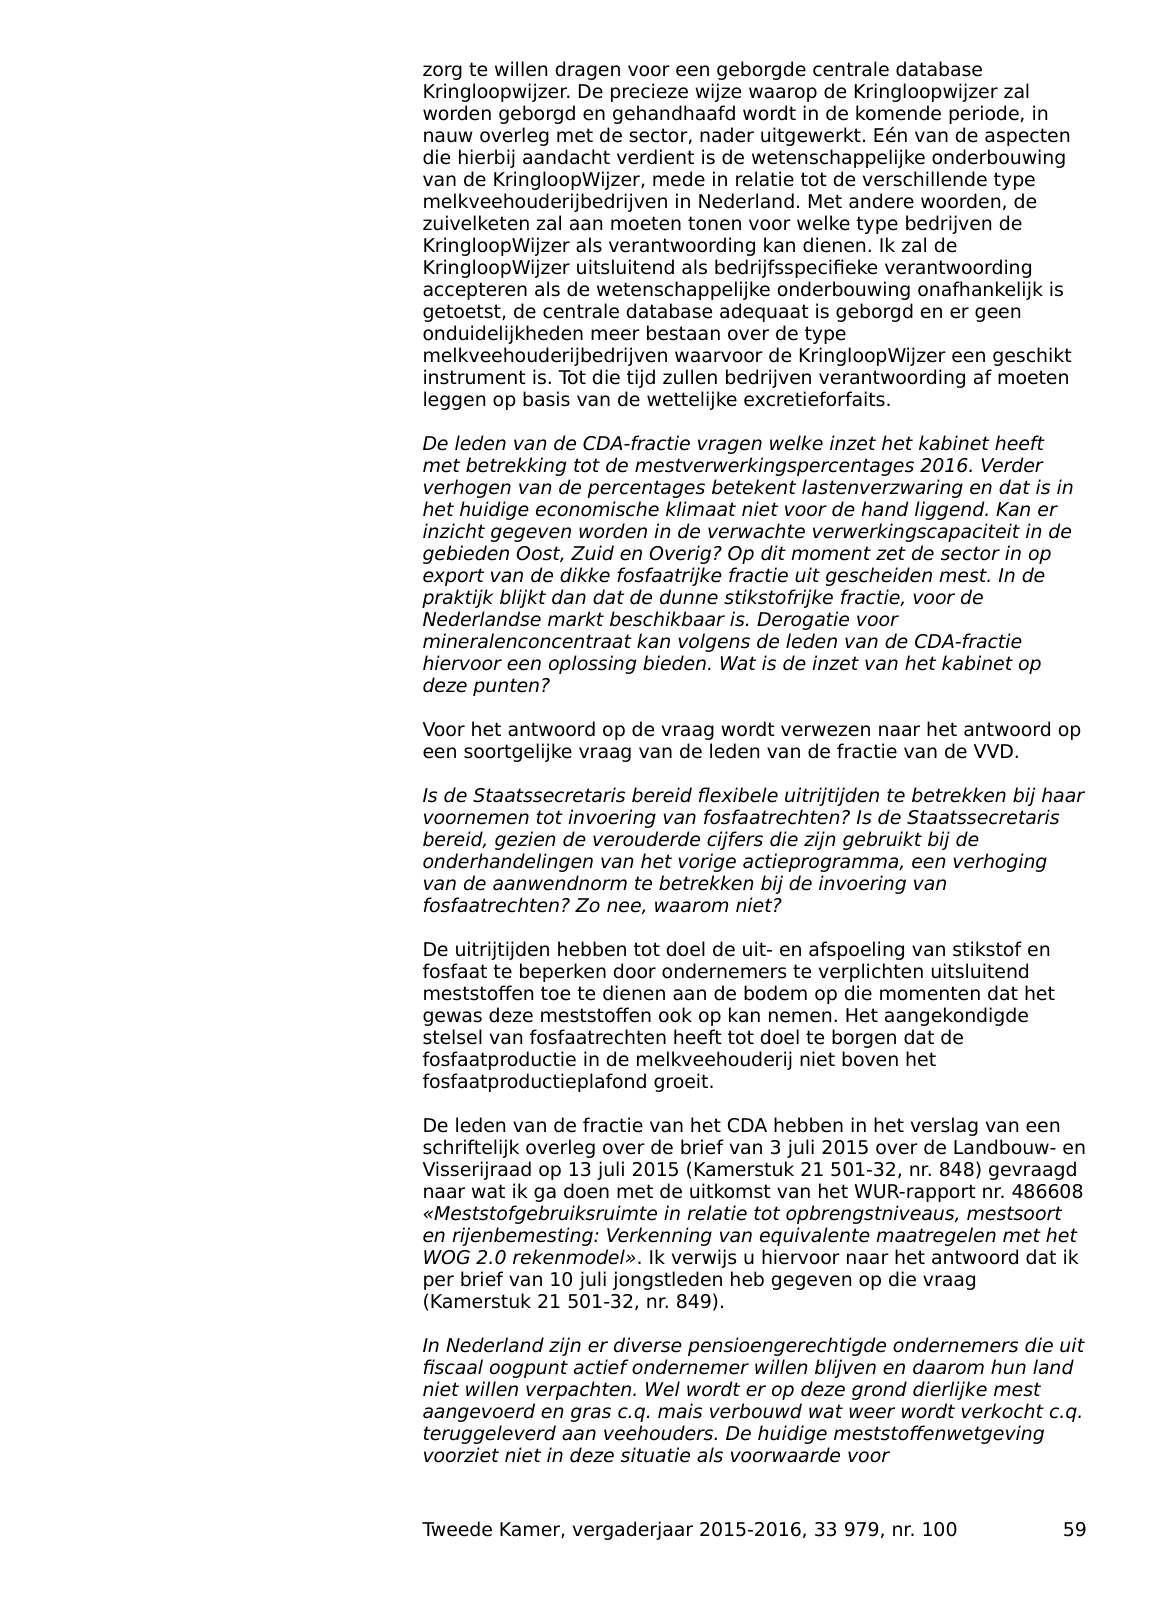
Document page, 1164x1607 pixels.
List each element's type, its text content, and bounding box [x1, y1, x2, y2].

text De leden van de fractie van het CDA hebben in het verslag van een schriftelijk overleg over de brief van 3 juli 2015 over de Landbouw- en Visserijraad op 13 juli 2015 (Kamerstuk 21 501-32, nr. 848) gevraagd naar wat ik ga doen met de uitkomst van het WUR-rapport nr. 486608 «Meststofgebruiksruimte in relatie tot opbrengstniveaus, mestsoort en rijenbemesting: Verkenning van equivalente maatregelen met het WOG 2.0 rekenmodel». Ik verwijs u hiervoor naar het antwoord dat ik per brief van 10 juli jongstleden heb gegeven op die vraag (Kamerstuk 21 501-32, nr. 849). [422, 1115, 1087, 1313]
text De uitrijtijden hebben tot doel de uit- en afspoeling van stikstof en fosfaat te beperken door ondernemers te verplichten uitsluitend meststoffen toe te dienen aan de bodem op die momenten dat het gewas deze meststoffen ook op kan nemen. Het aangekondigde stelsel van fosfaatrechten heeft tot doel te borgen dat de fosfaatproductie in de melkveehouderij niet boven het fosfaatproductieplafond groeit. [422, 939, 1087, 1093]
text zorg te willen dragen voor een geborgde centrale database Kringloopwijzer. De precieze wijze waarop de Kringloopwijzer zal worden geborgd en gehandhaafd wordt in de komende periode, in nauw overleg met de sector, nader uitgewerkt. Eén van de aspecten die hierbij aandacht verdient is de wetenschappelijke onderbouwing van de KringloopWijzer, mede in relatie tot de verschillende type melkveehouderijbedrijven in Nederland. Met andere woorden, de zuivelketen zal aan moeten tonen voor welke type bedrijven de KringloopWijzer als verantwoording kan dienen. Ik zal de KringloopWijzer uitsluitend als bedrijfsspecifieke verantwoording accepteren als de wetenschappelijke onderbouwing onafhankelijk is getoetst, de centrale database adequaat is geborgd en er geen onduidelijkheden meer bestaan over de type melkveehouderijbedrijven waarvoor de KringloopWijzer een geschikt instrument is. Tot die tijd zullen bedrijven verantwoording af moeten leggen op basis van de wettelijke excretieforfaits. [422, 59, 1087, 411]
text De leden van de CDA-fractie vragen welke inzet het kabinet heeft met betrekking tot de mestverwerkingspercentages 2016. Verder verhogen van de percentages betekent lastenverzwaring en dat is in het huidige economische klimaat niet voor de hand liggend. Kan er inzicht gegeven worden in de verwachte verwerkingscapaciteit in de gebieden Oost, Zuid en Overig? Op dit moment zet de sector in op export van de dikke fosfaatrijke fractie uit gescheiden mest. In de praktijk blijkt dan dat de dunne stikstofrijke fractie, voor de Nederlandse markt beschikbaar is. Derogatie voor mineralenconcentraat kan volgens de leden van de CDA-fractie hiervoor een oplossing bieden. Wat is de inzet van het kabinet op deze punten? [422, 433, 1087, 697]
text Is de Staatssecretaris bereid flexibele uitrijtijden te betrekken bij haar voornemen tot invoering van fosfaatrechten? Is de Staatssecretaris bereid, gezien de verouderde cijfers die zijn gebruikt bij de onderhandelingen van het vorige actieprogramma, een verhoging van de aanwendnorm te betrekken bij de invoering van fosfaatrechten? Zo nee, waarom niet? [422, 785, 1087, 917]
text Voor het antwoord op de vraag wordt verwezen naar het antwoord op een soortgelijke vraag van de leden van de fractie van de VVD. [422, 719, 1087, 763]
text In Nederland zijn er diverse pensioengerechtigde ondernemers die uit fiscaal oogpunt actief ondernemer willen blijven en daarom hun land niet willen verpachten. Wel wordt er op deze grond dierlijke mest aangevoerd en gras c.q. mais verbouwd wat weer wordt verkocht c.q. teruggeleverd aan veehouders. De huidige meststoffenwetgeving voorziet niet in deze situatie als voorwaarde voor [422, 1335, 1087, 1467]
